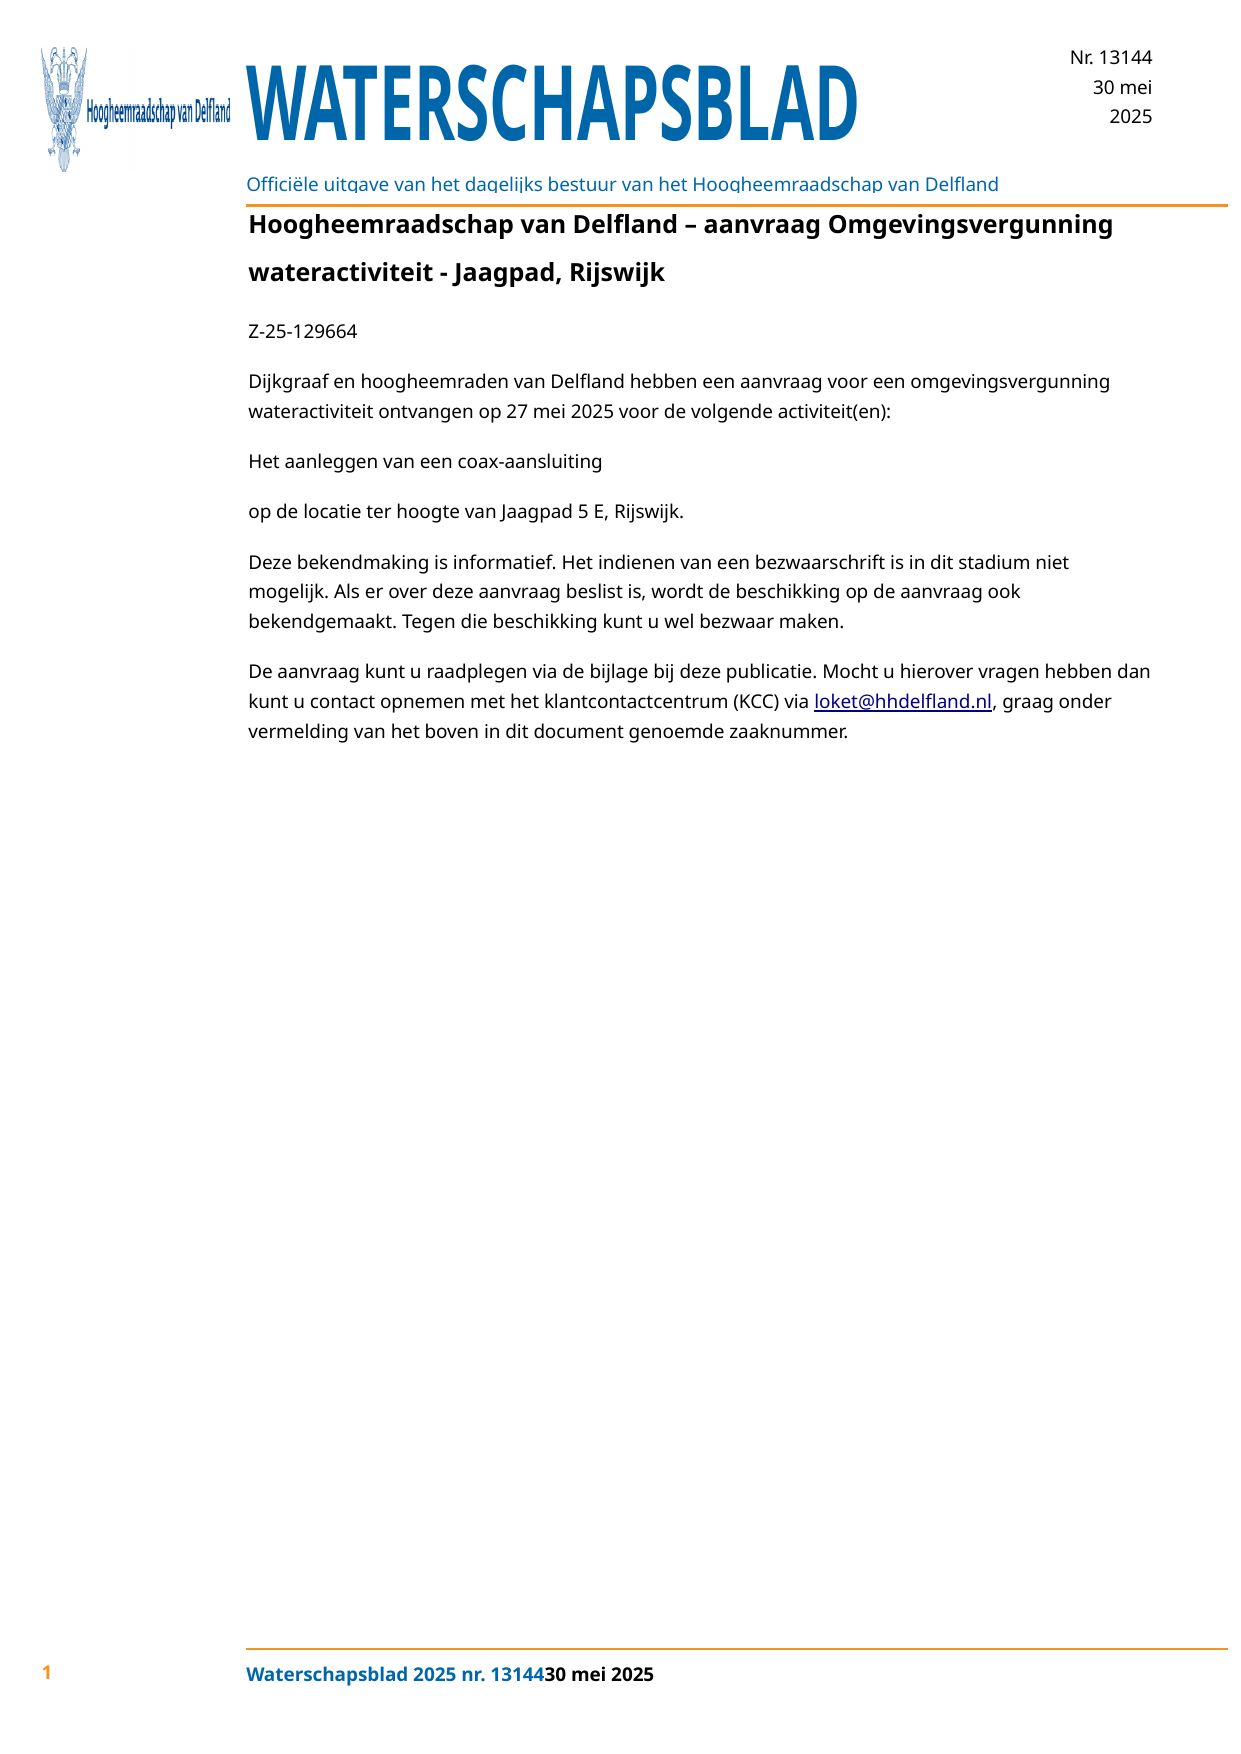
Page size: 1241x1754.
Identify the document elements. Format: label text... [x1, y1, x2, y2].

text op de locatie ter hoogte van Jaagpad 5 E, Rijswijk. [248, 499, 1152, 524]
text Deze bekendmaking is informatief. Het indienen van een bezwaarschrift is in dit stadium niet mogelijk. Als er over deze aanvraag beslist is, wordt de beschikking op de aanvraag ook bekendgemaakt. Tegen die beschikking kunt u wel bezwaar maken. [248, 549, 1152, 634]
text Dijkgraaf en hoogheemraden van Delfland hebben een aanvraag voor een omgevingsvergunning wateractiviteit ontvangen op 27 mei 2025 voor de volgende activiteit(en): [248, 368, 1152, 424]
picture [41, 47, 231, 172]
text Z-25-129664 [248, 318, 1152, 344]
text De aanvraag kunt u raadplegen via de bijlage bij deze publicatie. Mocht u hierover vragen hebben dan kunt u contact opnemen met het klantcontactcentrum (KCC) via loket@hhdelfland.nl, graag onder vermelding van het boven in dit document genoemde zaaknummer. [248, 659, 1152, 744]
text Het aanleggen van een coax-aansluiting [248, 448, 1152, 474]
text Hoogheemraadschap van Delfland – aanvraag Omgevingsvergunning wateractiviteit - Jaagpad, Rijswijk [248, 207, 1152, 288]
